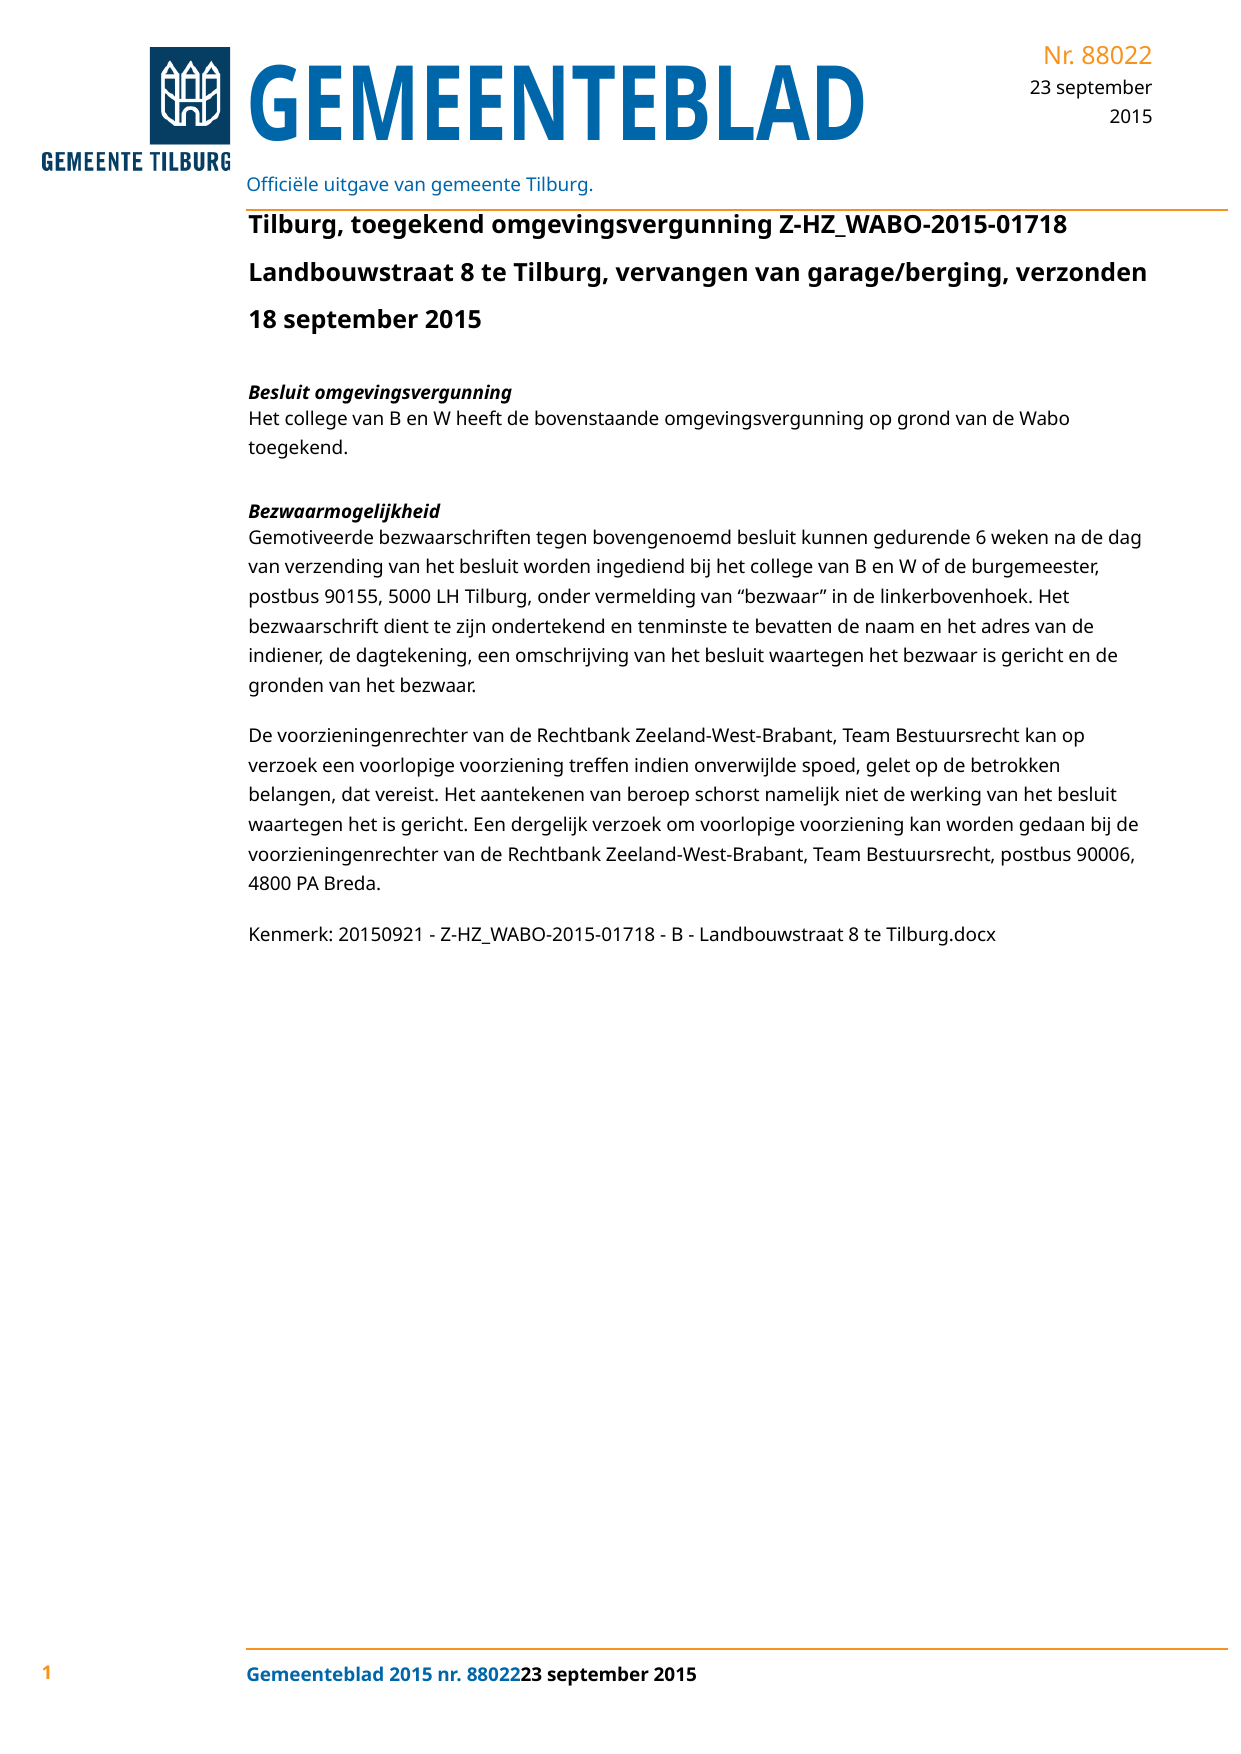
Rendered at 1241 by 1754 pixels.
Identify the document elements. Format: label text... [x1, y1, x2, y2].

text De voorzieningenrechter van de Rechtbank Zeeland-West-Brabant, Team Bestuursrecht kan op verzoek een voorlopige voorziening treffen indien onverwijlde spoed, gelet op de betrokken belangen, dat vereist. Het aantekenen van beroep schorst namelijk niet de werking van het besluit waartegen het is gericht. Een dergelijk verzoek om voorlopige voorziening kan worden gedaan bij de voorzieningenrechter van de Rechtbank Zeeland-West-Brabant, Team Bestuursrecht, postbus 90006, 4800 PA Breda. [248, 722, 1152, 896]
text Tilburg, toegekend omgevingsvergunning Z-HZ_WABO-2015-01718 Landbouwstraat 8 te Tilburg, vervangen van garage/berging, verzonden 18 september 2015 [248, 211, 1152, 336]
text Bezwaarmogelijkheid [248, 498, 1152, 524]
text Kenmerk: 20150921 - Z-HZ_WABO-2015-01718 - B - Landbouwstraat 8 te Tilburg.docx [248, 921, 1152, 946]
text Besluit omgevingsvergunning [248, 379, 1152, 405]
picture [41, 47, 231, 172]
text Gemotiveerde bezwaarschriften tegen bovengenoemd besluit kunnen gedurende 6 weken na de dag van verzending van het besluit worden ingediend bij het college van B en W of de burgemeester, postbus 90155, 5000 LH Tilburg, onder vermelding van “bezwaar” in de linkerbovenhoek. Het bezwaarschrift dient te zijn ondertekend en tenminste te bevatten de naam en het adres van de indiener, de dagtekening, een omschrijving van het besluit waartegen het bezwaar is gericht en de gronden van het bezwaar. [248, 524, 1152, 698]
text Het college van B en W heeft de bovenstaande omgevingsvergunning op grond van de Wabo toegekend. [248, 405, 1152, 460]
